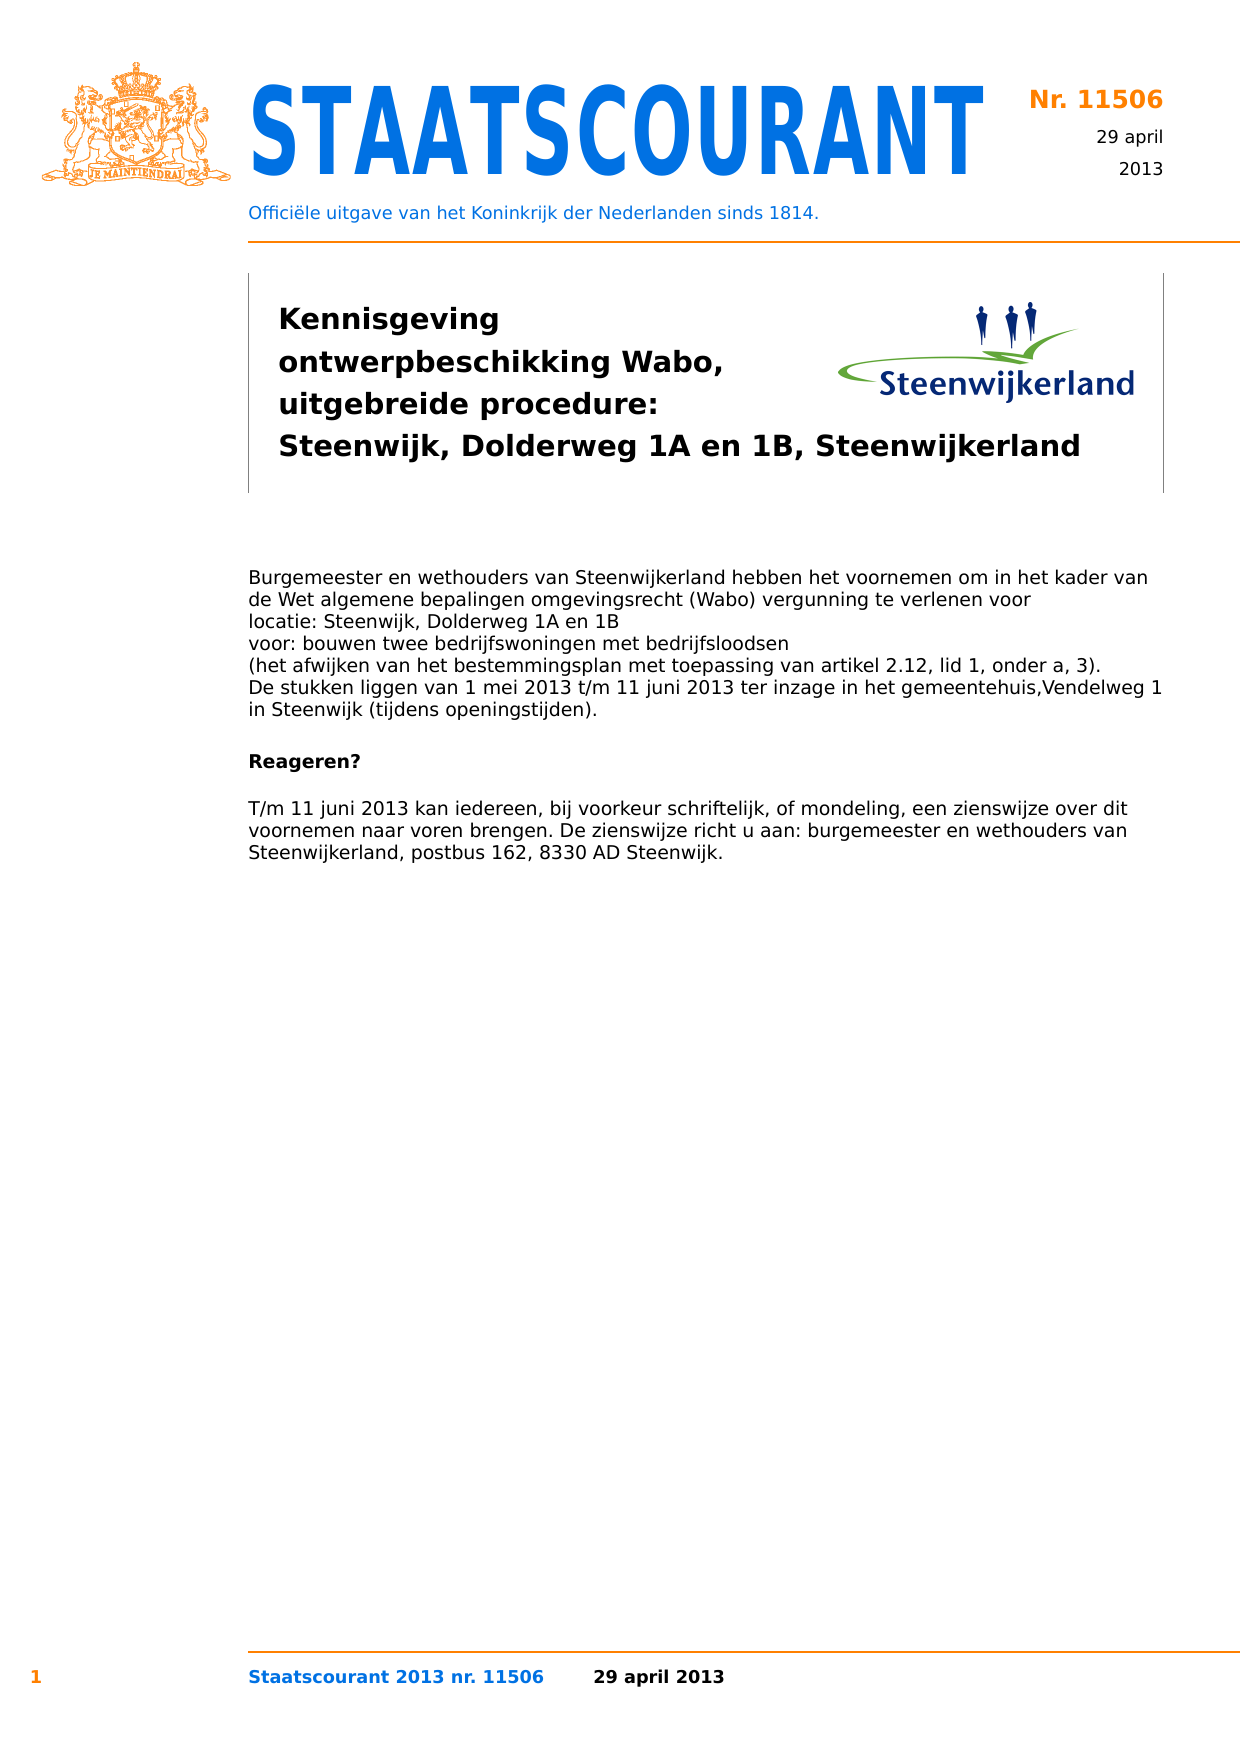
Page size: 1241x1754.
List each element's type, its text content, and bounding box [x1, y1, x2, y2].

text De stukken liggen van 1 mei 2013 t/m 11 juni 2013 ter inzage in het gemeentehuis,Vendelweg 1 in Steenwijk (tijdens openingstijden). [248, 677, 1163, 721]
subtitle Reageren? [248, 751, 1163, 773]
text Burgemeester en wethouders van Steenwijkerland hebben het voornemen om in het kader van de Wet algemene bepalingen omgevingsrecht (Wabo) vergunning te verlenen voor [248, 567, 1163, 611]
table_cell 29 april [998, 121, 1240, 153]
picture [838, 302, 1134, 403]
text (het afwijken van het bestemmingsplan met toepassing van artikel 2.12, lid 1, onder a, 3). [248, 655, 1163, 677]
table_cell Officiële uitgave van het Koninkrijk der Nederlanden sinds 1814. [248, 203, 1240, 241]
table_header Nr. 11506 [998, 62, 1240, 121]
table_cell 2013 [998, 153, 1240, 203]
text T/m 11 juni 2013 kan iedereen, bij voorkeur schriftelijk, of mondeling, een zienswijze over dit voornemen naar voren brengen. De zienswijze richt u aan: burgemeester en wethouders van Steenwijkerland, postbus 162, 8330 AD Steenwijk. [248, 798, 1163, 864]
table_header [25, 62, 248, 241]
text locatie: Steenwijk, Dolderweg 1A en 1B [248, 611, 1163, 633]
picture [41, 62, 231, 186]
table_header STAATSCOURANT [248, 62, 998, 203]
text voor: bouwen twee bedrijfswoningen met bedrijfsloodsen [248, 633, 1163, 655]
subtitle Kennisgeving ontwerpbeschikking Wabo, uitgebreide procedure: Steenwijk, Dolderweg 1A en 1B, Steenwijkerland [249, 273, 1163, 493]
